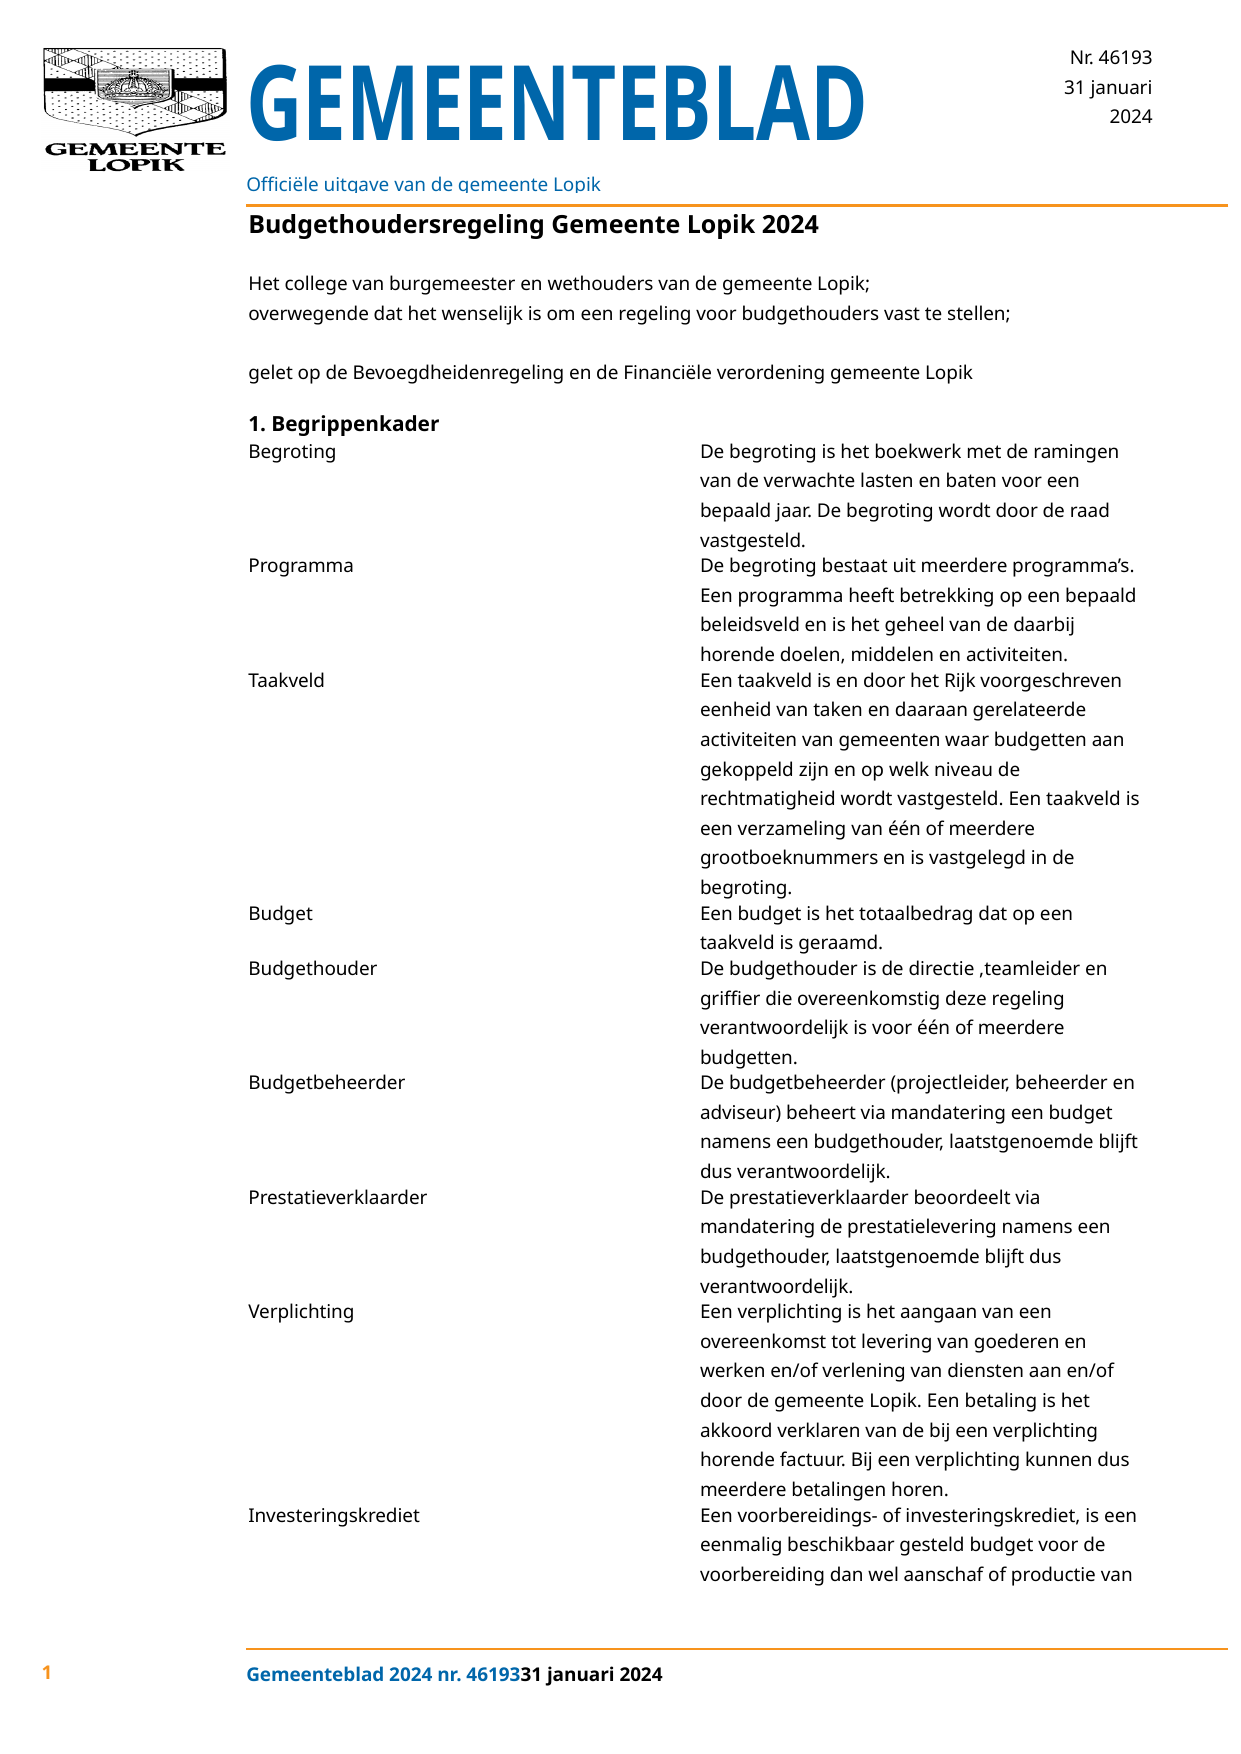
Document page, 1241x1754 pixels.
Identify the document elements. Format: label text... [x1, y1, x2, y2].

text Budgethoudersregeling Gemeente Lopik 2024 [248, 207, 1152, 241]
table_cell Verplichting [248, 1299, 700, 1502]
table_cell De begroting bestaat uit meerdere programma’s. Een programma heeft betrekking op een bepaald beleidsveld en is het geheel van de daarbij horende doelen, middelen en activiteiten. [700, 553, 1152, 667]
table_cell De budgethouder is de directie ,teamleider en griffier die overeenkomstig deze regeling verantwoordelijk is voor één of meerdere budgetten. [700, 955, 1152, 1069]
table_cell Budget [248, 900, 700, 955]
text Het college van burgemeester en wethouders van de gemeente Lopik; [248, 270, 1152, 296]
table_cell Budgetbeheerder [248, 1070, 700, 1184]
text 1. Begrippenkader [248, 409, 1152, 438]
table_cell Een verplichting is het aangaan van een overeenkomst tot levering van goederen en werken en/of verlening van diensten aan en/of door de gemeente Lopik. Een betaling is het akkoord verklaren van de bij een verplichting horende factuur. Bij een verplichting kunnen dus meerdere betalingen horen. [700, 1299, 1152, 1502]
table_header De begroting is het boekwerk met de ramingen van de verwachte lasten en baten voor een bepaald jaar. De begroting wordt door de raad vastgesteld. [700, 438, 1152, 552]
table_cell Een budget is het totaalbedrag dat op een taakveld is geraamd. [700, 900, 1152, 955]
text overwegende dat het wenselijk is om een regeling voor budgethouders vast te stellen; [248, 300, 1152, 326]
table_cell Een voorbereidings- of investeringskrediet, is een eenmalig beschikbaar gesteld budget voor de voorbereiding dan wel aanschaf of productie van [700, 1502, 1152, 1587]
text gelet op de Bevoegdheidenregeling en de Financiële verordening gemeente Lopik [248, 359, 1152, 385]
table_cell Investeringskrediet [248, 1502, 700, 1587]
table_cell Taakveld [248, 667, 700, 900]
table_cell De budgetbeheerder (projectleider, beheerder en adviseur) beheert via mandatering een budget namens een budgethouder, laatstgenoemde blijft dus verantwoordelijk. [700, 1070, 1152, 1184]
table_cell Prestatieverklaarder [248, 1184, 700, 1298]
table_cell Budgethouder [248, 955, 700, 1069]
picture [41, 47, 231, 172]
table_cell Een taakveld is en door het Rijk voorgeschreven eenheid van taken en daaraan gerelateerde activiteiten van gemeenten waar budgetten aan gekoppeld zijn en op welk niveau de rechtmatigheid wordt vastgesteld. Een taakveld is een verzameling van één of meerdere grootboeknummers en is vastgelegd in de begroting. [700, 667, 1152, 900]
table_cell De prestatieverklaarder beoordeelt via mandatering de prestatielevering namens een budgethouder, laatstgenoemde blijft dus verantwoordelijk. [700, 1184, 1152, 1298]
table_header Begroting [248, 438, 700, 552]
table_cell Programma [248, 553, 700, 667]
